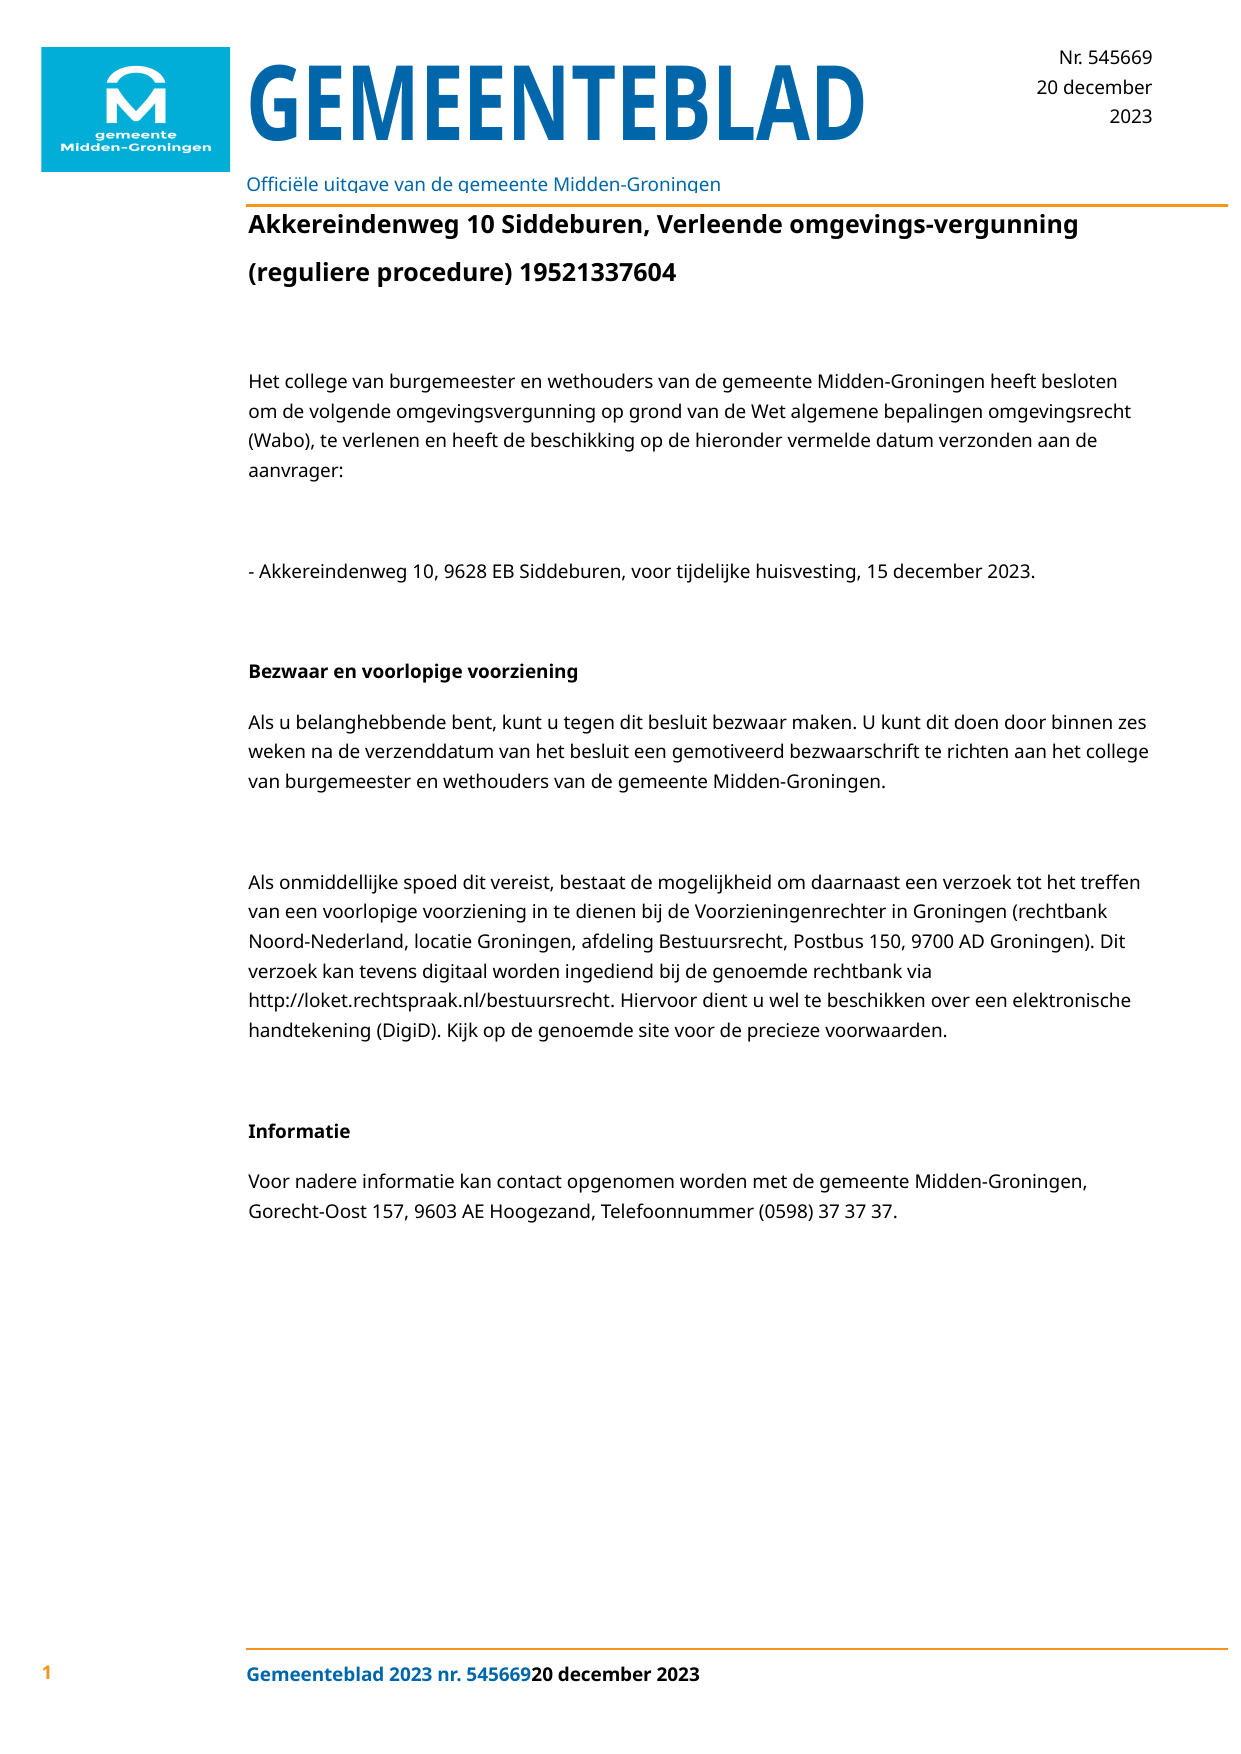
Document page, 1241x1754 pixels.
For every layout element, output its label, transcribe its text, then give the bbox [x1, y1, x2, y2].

text Informatie [248, 1118, 1152, 1144]
text Bezwaar en voorlopige voorziening [248, 659, 1152, 684]
text Als onmiddellijke spoed dit vereist, bestaat de mogelijkheid om daarnaast een verzoek tot het treffen van een voorlopige voorziening in te dienen bij de Voorzieningenrechter in Groningen (rechtbank Noord-Nederland, locatie Groningen, afdeling Bestuursrecht, Postbus 150, 9700 AD Groningen). Dit verzoek kan tevens digitaal worden ingediend bij de genoemde rechtbank via http://loket.rechtspraak.nl/bestuursrecht. Hiervoor dient u wel te beschikken over een elektronische handtekening (DigiD). Kijk op de genoemde site voor de precieze voorwaarden. [248, 869, 1152, 1043]
text Akkereindenweg 10 Siddeburen, Verleende omgevings-vergunning (reguliere procedure) 19521337604 [248, 207, 1152, 288]
text Als u belanghebbende bent, kunt u tegen dit besluit bezwaar maken. U kunt dit doen door binnen zes weken na de verzenddatum van het besluit een gemotiveerd bezwaarschrift te richten aan het college van burgemeester en wethouders van de gemeente Midden-Groningen. [248, 709, 1152, 794]
text Het college van burgemeester en wethouders van de gemeente Midden-Groningen heeft besloten om de volgende omgevingsvergunning op grond van de Wet algemene bepalingen omgevingsrecht (Wabo), te verlenen en heeft de beschikking op de hieronder vermelde datum verzonden aan de aanvrager: [248, 368, 1152, 483]
text - Akkereindenweg 10, 9628 EB Siddeburen, voor tijdelijke huisvesting, 15 december 2023. [248, 558, 1152, 584]
picture [108, 66, 164, 82]
picture [184, 146, 190, 153]
text Voor nadere informatie kan contact opgenomen worden met de gemeente Midden-Groningen, Gorecht-Oost 157, 9603 AE Hoogezand, Telefoonnummer (0598) 37 37 37. [248, 1168, 1152, 1224]
picture [107, 89, 165, 122]
